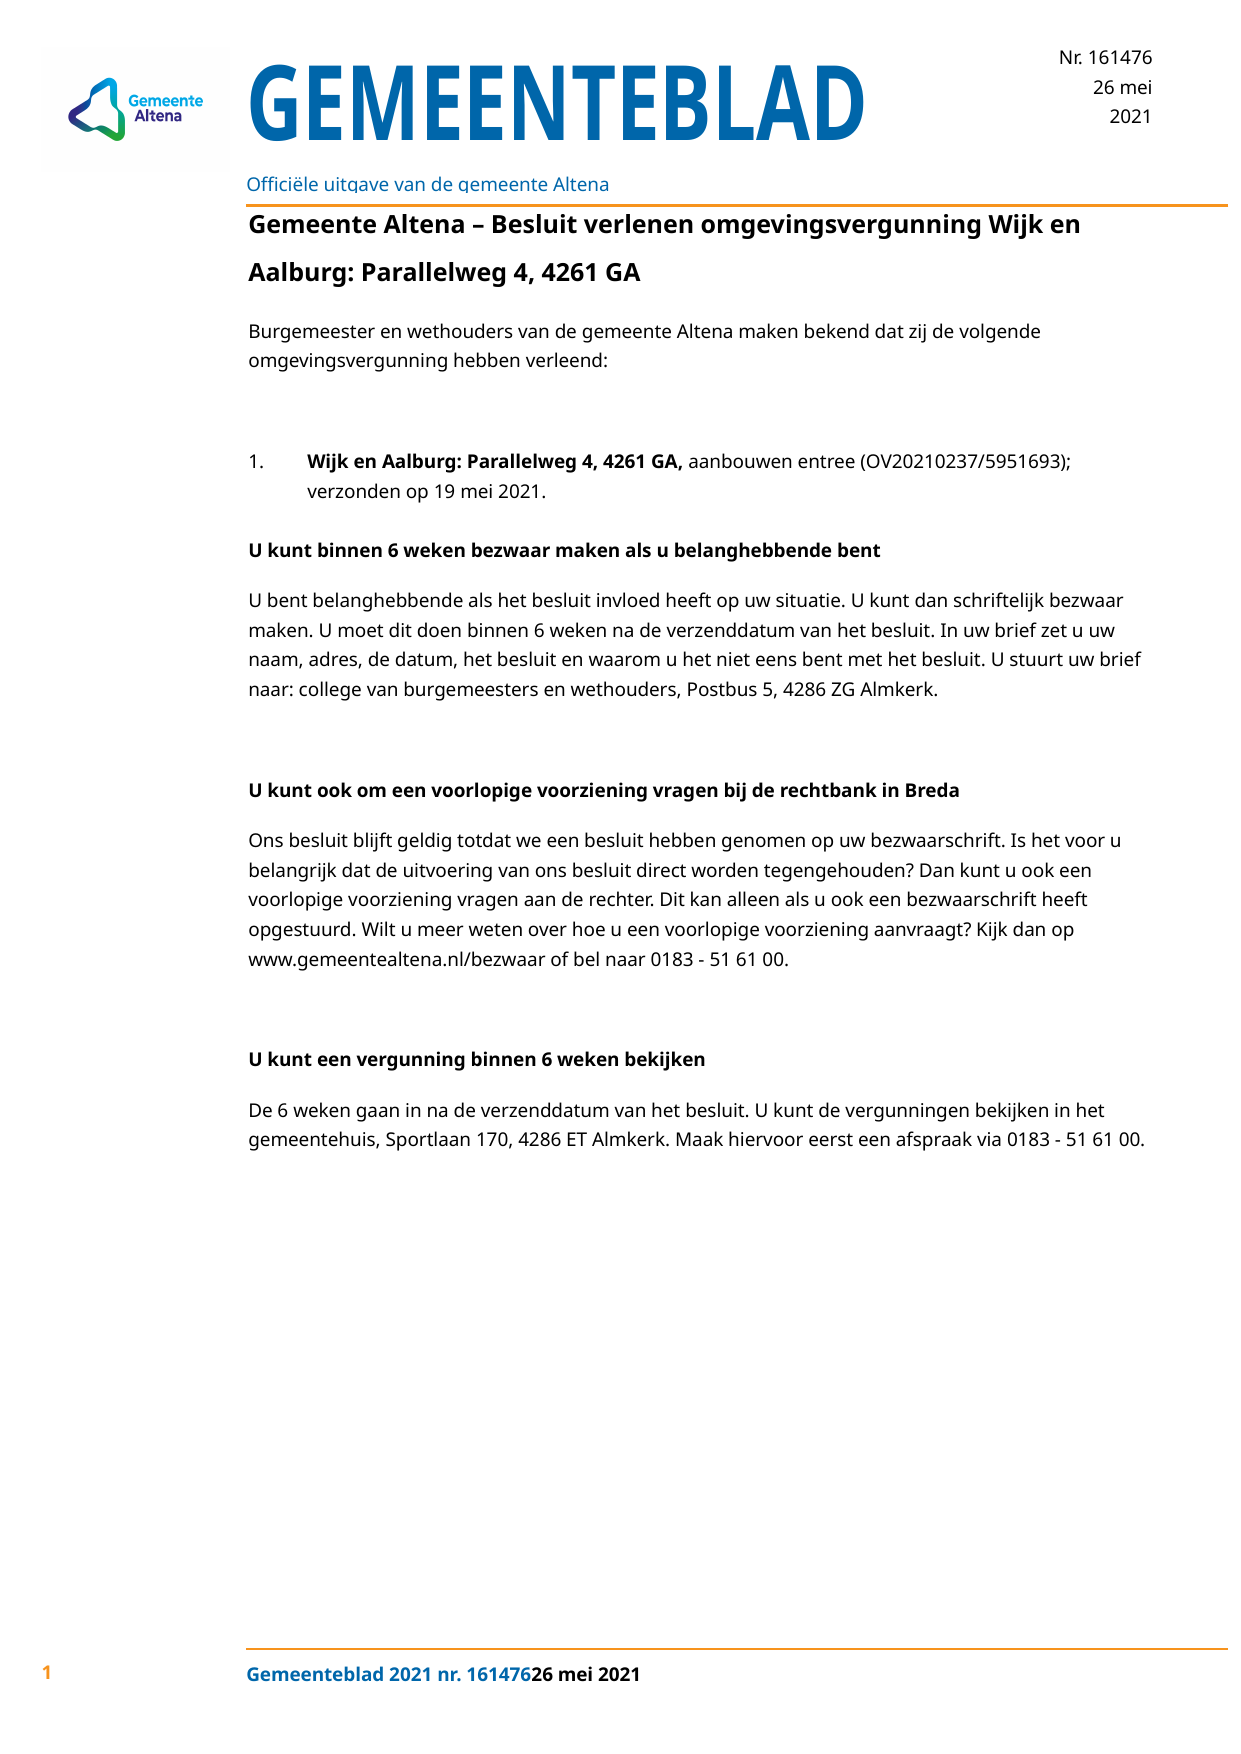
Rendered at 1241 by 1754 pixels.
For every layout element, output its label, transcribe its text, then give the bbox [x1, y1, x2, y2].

text Burgemeester en wethouders van de gemeente Altena maken bekend dat zij de volgende omgevingsvergunning hebben verleend: [248, 318, 1152, 373]
text Gemeente Altena – Besluit verlenen omgevingsvergunning Wijk en Aalburg: Parallelweg 4, 4261 GA [248, 207, 1152, 288]
picture [41, 47, 231, 172]
text U kunt een vergunning binnen 6 weken bekijken [248, 1047, 1152, 1072]
list Wijk en Aalburg: Parallelweg 4, 4261 GA, aanbouwen entree (OV20210237/5951693); verzonden op 19 mei 2021. [248, 448, 1152, 504]
text De 6 weken gaan in na de verzenddatum van het besluit. U kunt de vergunningen bekijken in het gemeentehuis, Sportlaan 170, 4286 ET Almkerk. Maak hiervoor eerst een afspraak via 0183 - 51 61 00. [248, 1097, 1152, 1152]
text Ons besluit blijft geldig totdat we een besluit hebben genomen op uw bezwaarschrift. Is het voor u belangrijk dat de uitvoering van ons besluit direct worden tegengehouden? Dan kunt u ook een voorlopige voorziening vragen aan de rechter. Dit kan alleen als u ook een bezwaarschrift heeft opgestuurd. Wilt u meer weten over hoe u een voorlopige voorziening aanvraagt? Kijk dan op www.gemeentealtena.nl/bezwaar of bel naar 0183 - 51 61 00. [248, 827, 1152, 972]
text U bent belanghebbende als het besluit invloed heeft op uw situatie. U kunt dan schriftelijk bezwaar maken. U moet dit doen binnen 6 weken na de verzenddatum van het besluit. In uw brief zet u uw naam, adres, de datum, het besluit en waarom u het niet eens bent met het besluit. U stuurt uw brief naar: college van burgemeesters en wethouders, Postbus 5, 4286 ZG Almkerk. [248, 587, 1152, 702]
text U kunt ook om een voorlopige voorziening vragen bij de rechtbank in Breda [248, 777, 1152, 803]
text U kunt binnen 6 weken bezwaar maken als u belanghebbende bent [248, 537, 1152, 563]
